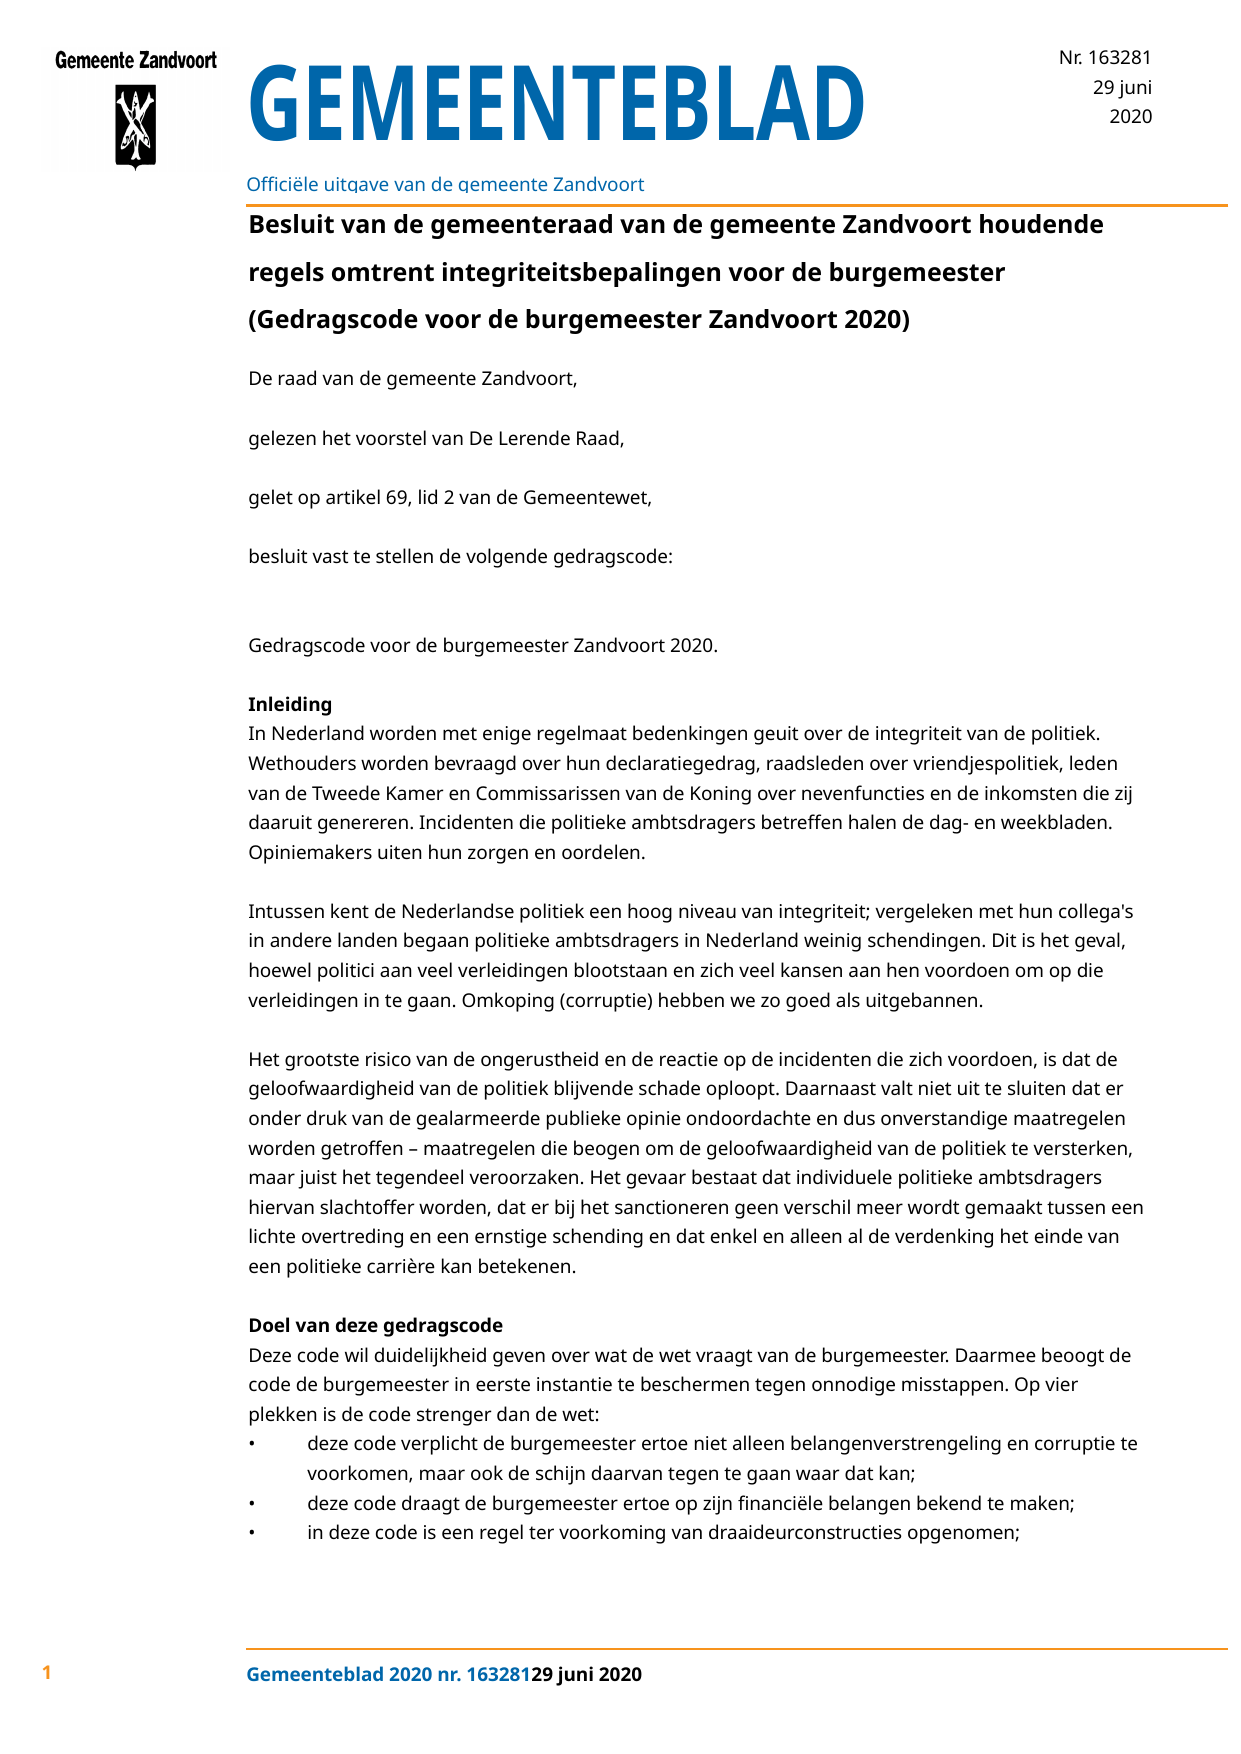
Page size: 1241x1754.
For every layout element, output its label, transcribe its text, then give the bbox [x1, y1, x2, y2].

text Besluit van de gemeenteraad van de gemeente Zandvoort houdende regels omtrent integriteitsbepalingen voor de burgemeester (Gedragscode voor de burgemeester Zandvoort 2020) [248, 207, 1152, 336]
text Deze code wil duidelijkheid geven over wat de wet vraagt van de burgemeester. Daarmee beoogt de code de burgemeester in eerste instantie te beschermen tegen onnodige misstappen. Op vier plekken is de code strenger dan de wet: [248, 1342, 1152, 1427]
text Gedragscode voor de burgemeester Zandvoort 2020. [248, 632, 1152, 657]
text gelet op artikel 69, lid 2 van de Gemeentewet, [248, 484, 1152, 509]
text Inleiding [248, 691, 1152, 717]
text In Nederland worden met enige regelmaat bedenkingen geuit over de integriteit van de politiek. Wethouders worden bevraagd over hun declaratiegedrag, raadsleden over vriendjespolitiek, leden van de Tweede Kamer en Commissarissen van de Koning over nevenfuncties en de inkomsten die zij daaruit genereren. Incidenten die politieke ambtsdragers betreffen halen de dag- en weekbladen. Opiniemakers uiten hun zorgen en oordelen. [248, 721, 1152, 864]
picture [41, 47, 231, 172]
list in deze code is een regel ter voorkoming van draaideurconstructies opgenomen; [248, 1519, 1152, 1545]
text Doel van deze gedragscode [248, 1312, 1152, 1338]
text Intussen kent de Nederlandse politiek een hoog niveau van integriteit; vergeleken met hun collega's in andere landen begaan politieke ambtsdragers in Nederland weinig schendingen. Dit is het geval, hoewel politici aan veel verleidingen blootstaan en zich veel kansen aan hen voordoen om op die verleidingen in te gaan. Omkoping (corruptie) hebben we zo goed als uitgebannen. [248, 898, 1152, 1012]
text Het grootste risico van de ongerustheid en de reactie op de incidenten die zich voordoen, is dat de geloofwaardigheid van de politiek blijvende schade oploopt. Daarnaast valt niet uit te sluiten dat er onder druk van de gealarmeerde publieke opinie ondoordachte en dus onverstandige maatregelen worden getroffen – maatregelen die beogen om de geloofwaardigheid van de politiek te versterken, maar juist het tegendeel veroorzaken. Het gevaar bestaat dat individuele politieke ambtsdragers hiervan slachtoffer worden, dat er bij het sanctioneren geen verschil meer wordt gemaakt tussen een lichte overtreding en een ernstige schending en dat enkel en alleen al de verdenking het einde van een politieke carrière kan betekenen. [248, 1046, 1152, 1279]
text besluit vast te stellen de volgende gedragscode: [248, 543, 1152, 569]
text gelezen het voorstel van De Lerende Raad, [248, 425, 1152, 450]
list deze code draagt de burgemeester ertoe op zijn financiële belangen bekend te maken; [248, 1490, 1152, 1515]
text De raad van de gemeente Zandvoort, [248, 366, 1152, 391]
list deze code verplicht de burgemeester ertoe niet alleen belangenverstrengeling en corruptie te voorkomen, maar ook de schijn daarvan tegen te gaan waar dat kan; [248, 1431, 1152, 1486]
